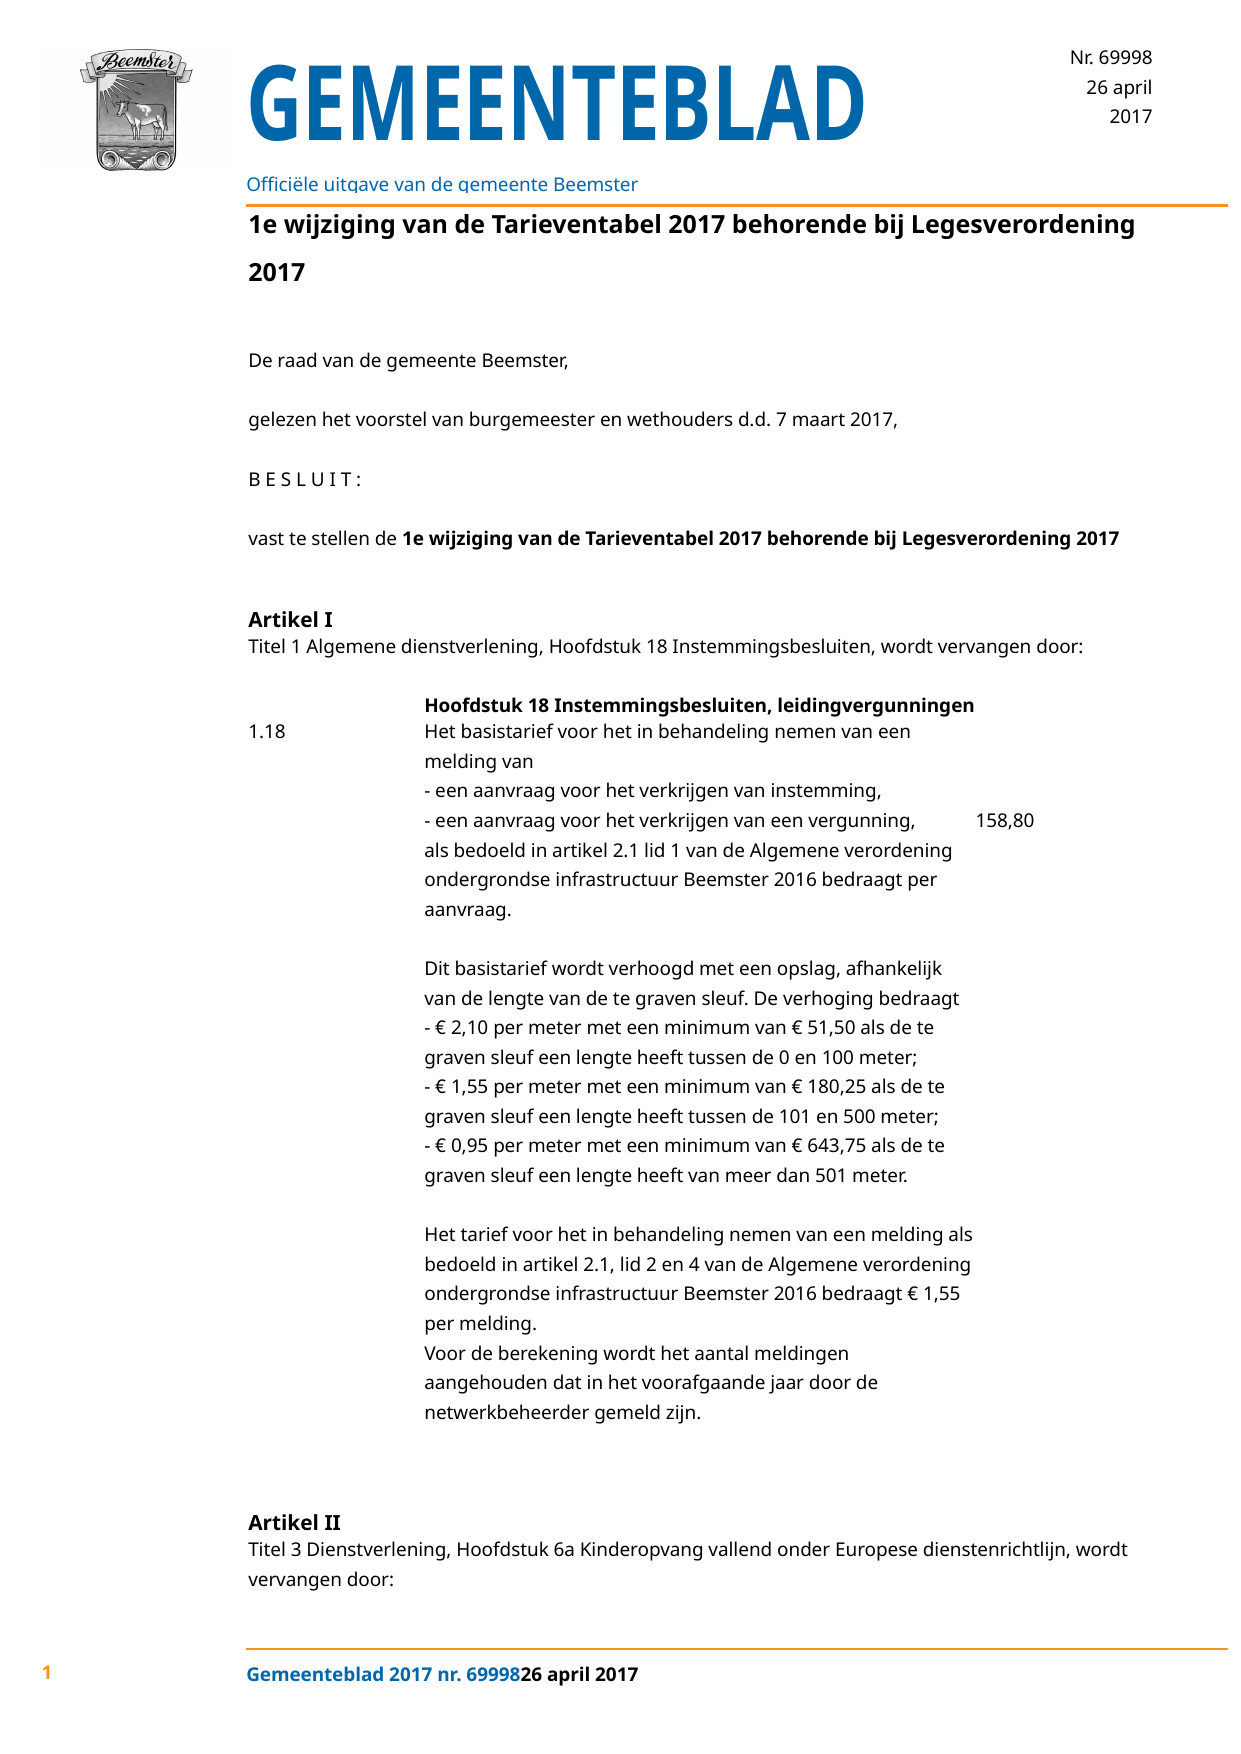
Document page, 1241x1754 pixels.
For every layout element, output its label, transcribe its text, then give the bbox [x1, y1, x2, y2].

picture [41, 47, 231, 172]
text Artikel II [248, 1508, 1152, 1536]
text vast te stellen de 1e wijziging van de Tarieventabel 2017 behorende bij Legesverordening 2017 [248, 525, 1152, 551]
text De raad van de gemeente Beemster, [248, 347, 1152, 373]
table_header [975, 693, 1152, 718]
text Artikel I [248, 605, 1152, 633]
text gelezen het voorstel van burgemeester en wethouders d.d. 7 maart 2017, [248, 407, 1152, 432]
table_header Hoofdstuk 18 Instemmingsbesluiten, leidingvergunningen [424, 693, 975, 718]
table_header [248, 693, 424, 718]
table_cell 1.18 [248, 719, 424, 1454]
text Titel 3 Dienstverlening, Hoofdstuk 6a Kinderopvang vallend onder Europese dienstenrichtlijn, wordt vervangen door: [248, 1536, 1152, 1592]
text B E S L U I T : [248, 466, 1152, 492]
text Titel 1 Algemene dienstverlening, Hoofdstuk 18 Instemmingsbesluiten, wordt vervangen door: [248, 633, 1152, 659]
table_cell Het basistarief voor het in behandeling nemen van een melding van - een aanvraag voor het verkrijgen van instemming, - een aanvraag voor het verkrijgen van een vergunning, als bedoeld in artikel 2.1 lid 1 van de Algemene verordening ondergrondse infrastructuur Beemster 2016 bedraagt per aanvraag. Dit basistarief wordt verhoogd met een opslag, afhankelijk van de lengte van de te graven sleuf. De verhoging bedraagt - € 2,10 per meter met een minimum van € 51,50 als de te graven sleuf een lengte heeft tussen de 0 en 100 meter; - € 1,55 per meter met een minimum van € 180,25 als de te graven sleuf een lengte heeft tussen de 101 en 500 meter; - € 0,95 per meter met een minimum van € 643,75 als de te graven sleuf een lengte heeft van meer dan 501 meter. Het tarief voor het in behandeling nemen van een melding als bedoeld in artikel 2.1, lid 2 en 4 van de Algemene verordening ondergrondse infrastructuur Beemster 2016 bedraagt € 1,55 per melding. Voor de berekening wordt het aantal meldingen aangehouden dat in het voorafgaande jaar door de netwerkbeheerder gemeld zijn. [424, 719, 975, 1454]
table_cell 158,80 [975, 719, 1152, 1454]
text 1e wijziging van de Tarieventabel 2017 behorende bij Legesverordening 2017 [248, 207, 1152, 288]
